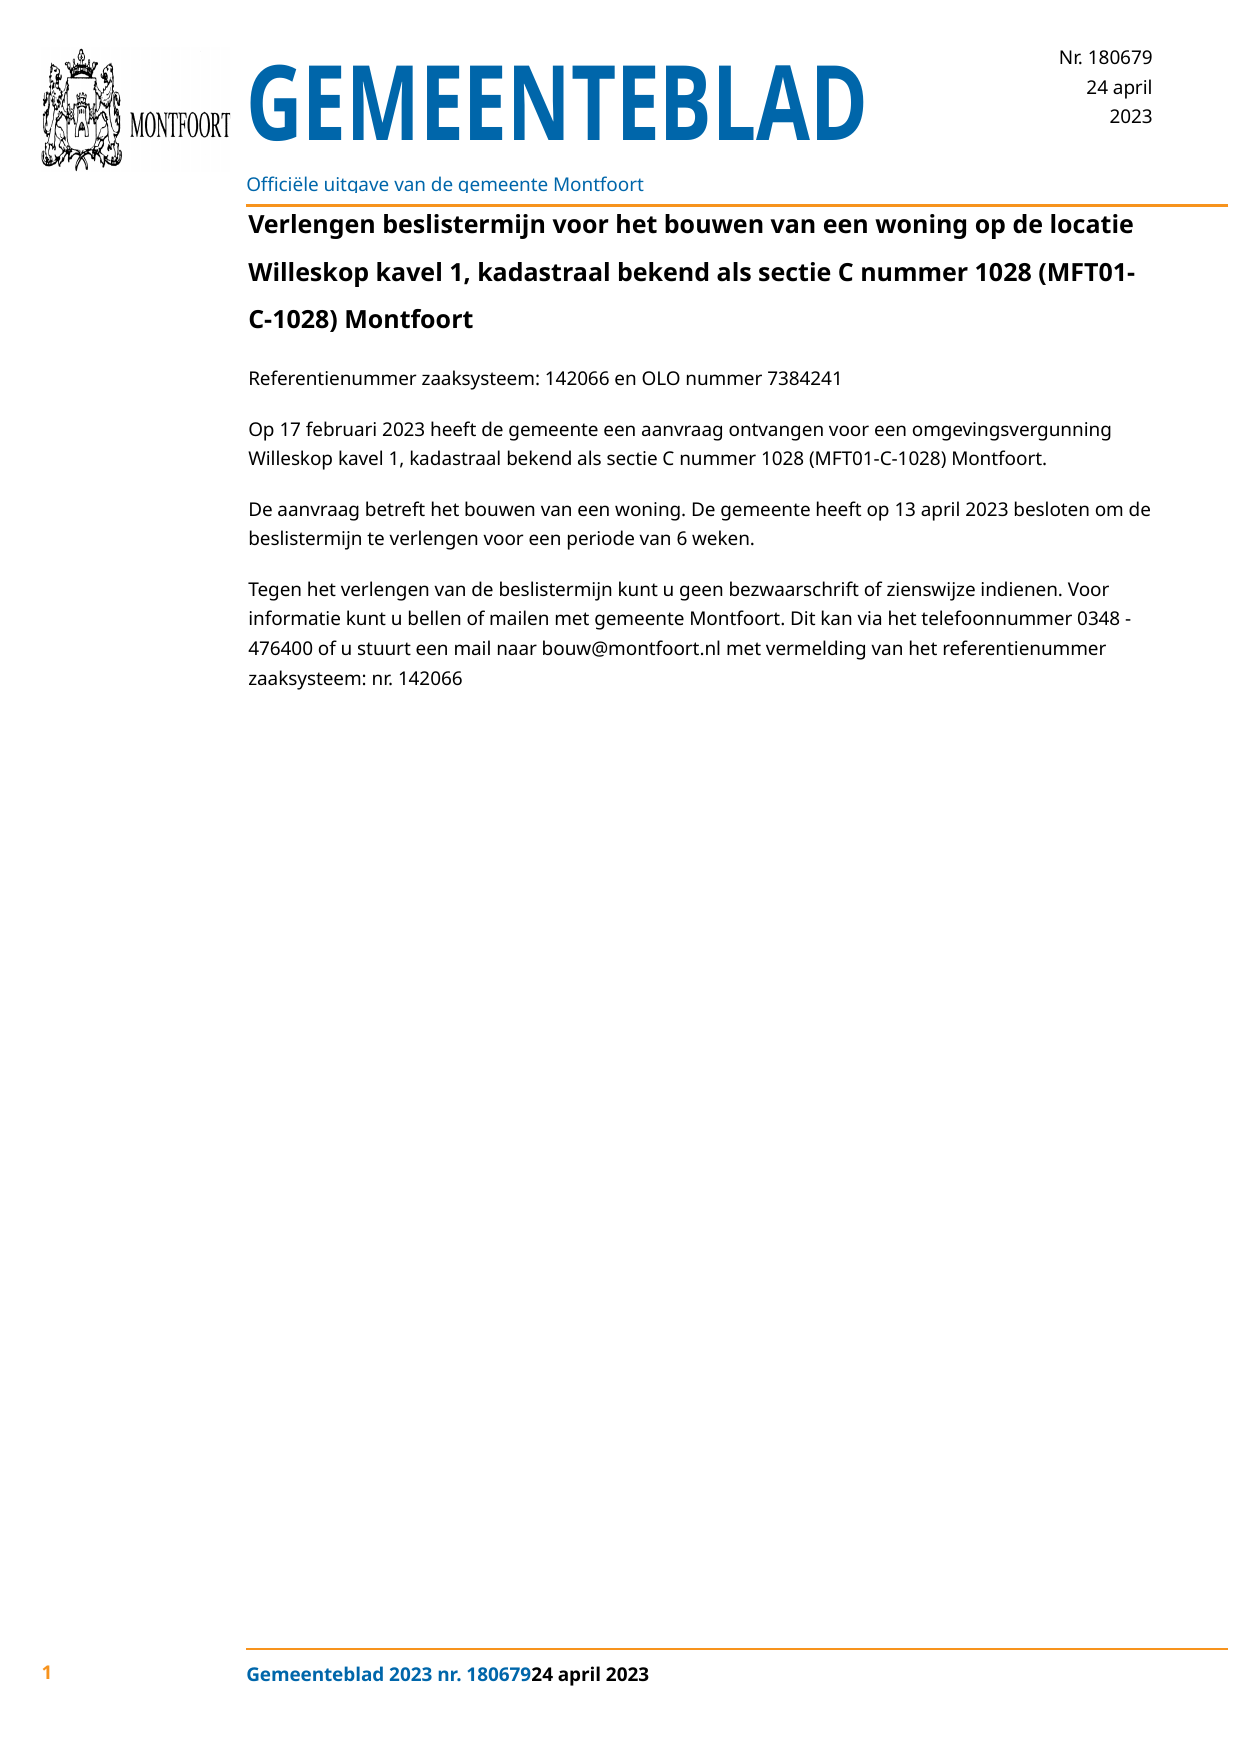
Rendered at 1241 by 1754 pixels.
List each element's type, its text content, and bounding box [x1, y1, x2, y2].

text Tegen het verlengen van de beslistermijn kunt u geen bezwaarschrift of zienswijze indienen. Voor informatie kunt u bellen of mailen met gemeente Montfoort. Dit kan via het telefoonnummer 0348 - 476400 of u stuurt een mail naar bouw@montfoort.nl met vermelding van het referentienummer zaaksysteem: nr. 142066 [248, 576, 1152, 690]
text Op 17 februari 2023 heeft de gemeente een aanvraag ontvangen voor een omgevingsvergunning Willeskop kavel 1, kadastraal bekend als sectie C nummer 1028 (MFT01-C-1028) Montfoort. [248, 416, 1152, 471]
text Verlengen beslistermijn voor het bouwen van een woning op de locatie Willeskop kavel 1, kadastraal bekend als sectie C nummer 1028 (MFT01-C-1028) Montfoort [248, 207, 1152, 336]
text Referentienummer zaaksysteem: 142066 en OLO nummer 7384241 [248, 366, 1152, 391]
picture [41, 47, 231, 172]
text De aanvraag betreft het bouwen van een woning. De gemeente heeft op 13 april 2023 besloten om de beslistermijn te verlengen voor een periode van 6 weken. [248, 496, 1152, 551]
